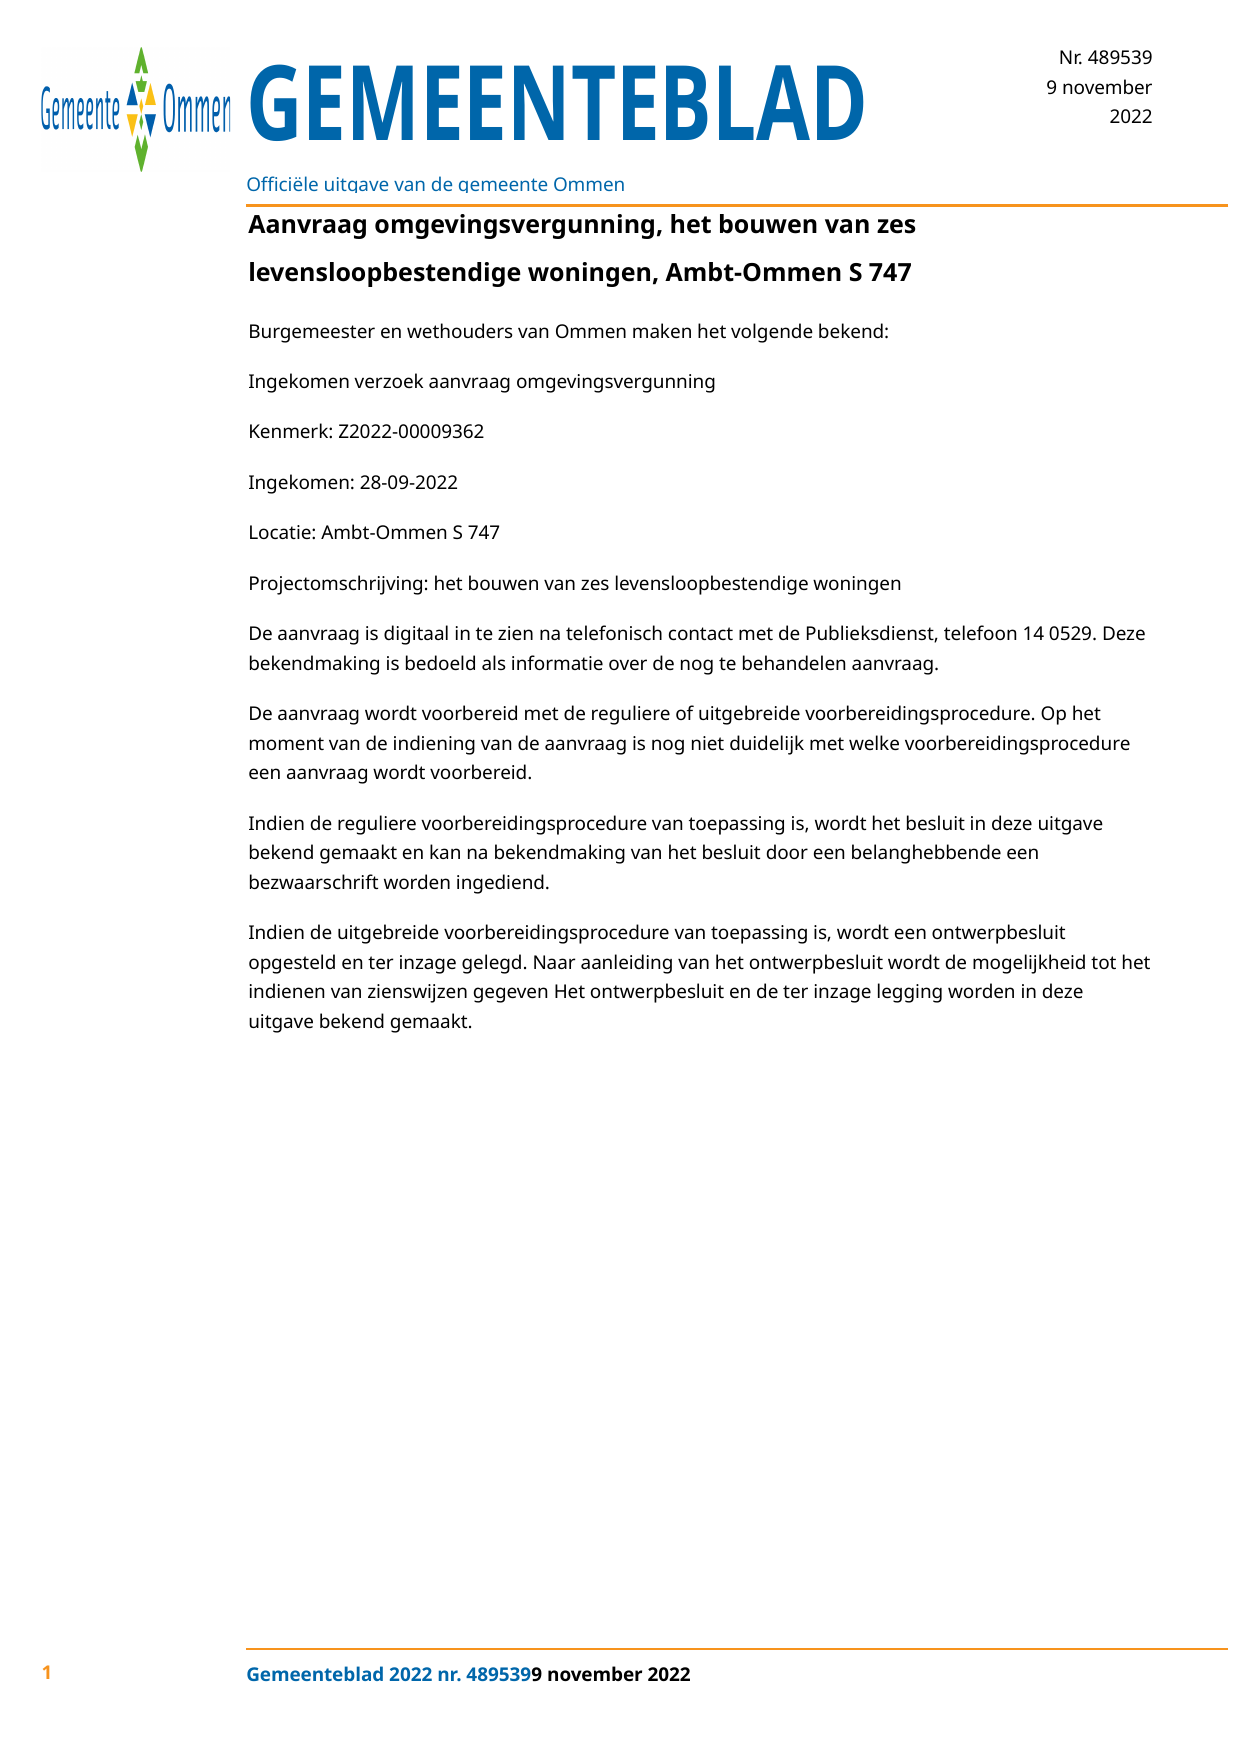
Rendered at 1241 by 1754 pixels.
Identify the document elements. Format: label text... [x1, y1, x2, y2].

text De aanvraag is digitaal in te zien na telefonisch contact met de Publieksdienst, telefoon 14 0529. Deze bekendmaking is bedoeld als informatie over de nog te behandelen aanvraag. [248, 620, 1152, 676]
text Ingekomen: 28-09-2022 [248, 469, 1152, 495]
text Burgemeester en wethouders van Ommen maken het volgende bekend: [248, 318, 1152, 344]
text Locatie: Ambt-Ommen S 747 [248, 519, 1152, 545]
text Indien de reguliere voorbereidingsprocedure van toepassing is, wordt het besluit in deze uitgave bekend gemaakt en kan na bekendmaking van het besluit door een belanghebbende een bezwaarschrift worden ingediend. [248, 810, 1152, 895]
picture [41, 47, 231, 172]
text Indien de uitgebreide voorbereidingsprocedure van toepassing is, wordt een ontwerpbesluit opgesteld en ter inzage gelegd. Naar aanleiding van het ontwerpbesluit wordt de mogelijkheid tot het indienen van zienswijzen gegeven Het ontwerpbesluit en de ter inzage legging worden in deze uitgave bekend gemaakt. [248, 919, 1152, 1034]
text Ingekomen verzoek aanvraag omgevingsvergunning [248, 368, 1152, 394]
text De aanvraag wordt voorbereid met de reguliere of uitgebreide voorbereidingsprocedure. Op het moment van de indiening van de aanvraag is nog niet duidelijk met welke voorbereidingsprocedure een aanvraag wordt voorbereid. [248, 700, 1152, 785]
text Aanvraag omgevingsvergunning, het bouwen van zes levensloopbestendige woningen, Ambt-Ommen S 747 [248, 207, 1152, 288]
text Kenmerk: Z2022-00009362 [248, 419, 1152, 444]
text Projectomschrijving: het bouwen van zes levensloopbestendige woningen [248, 570, 1152, 596]
